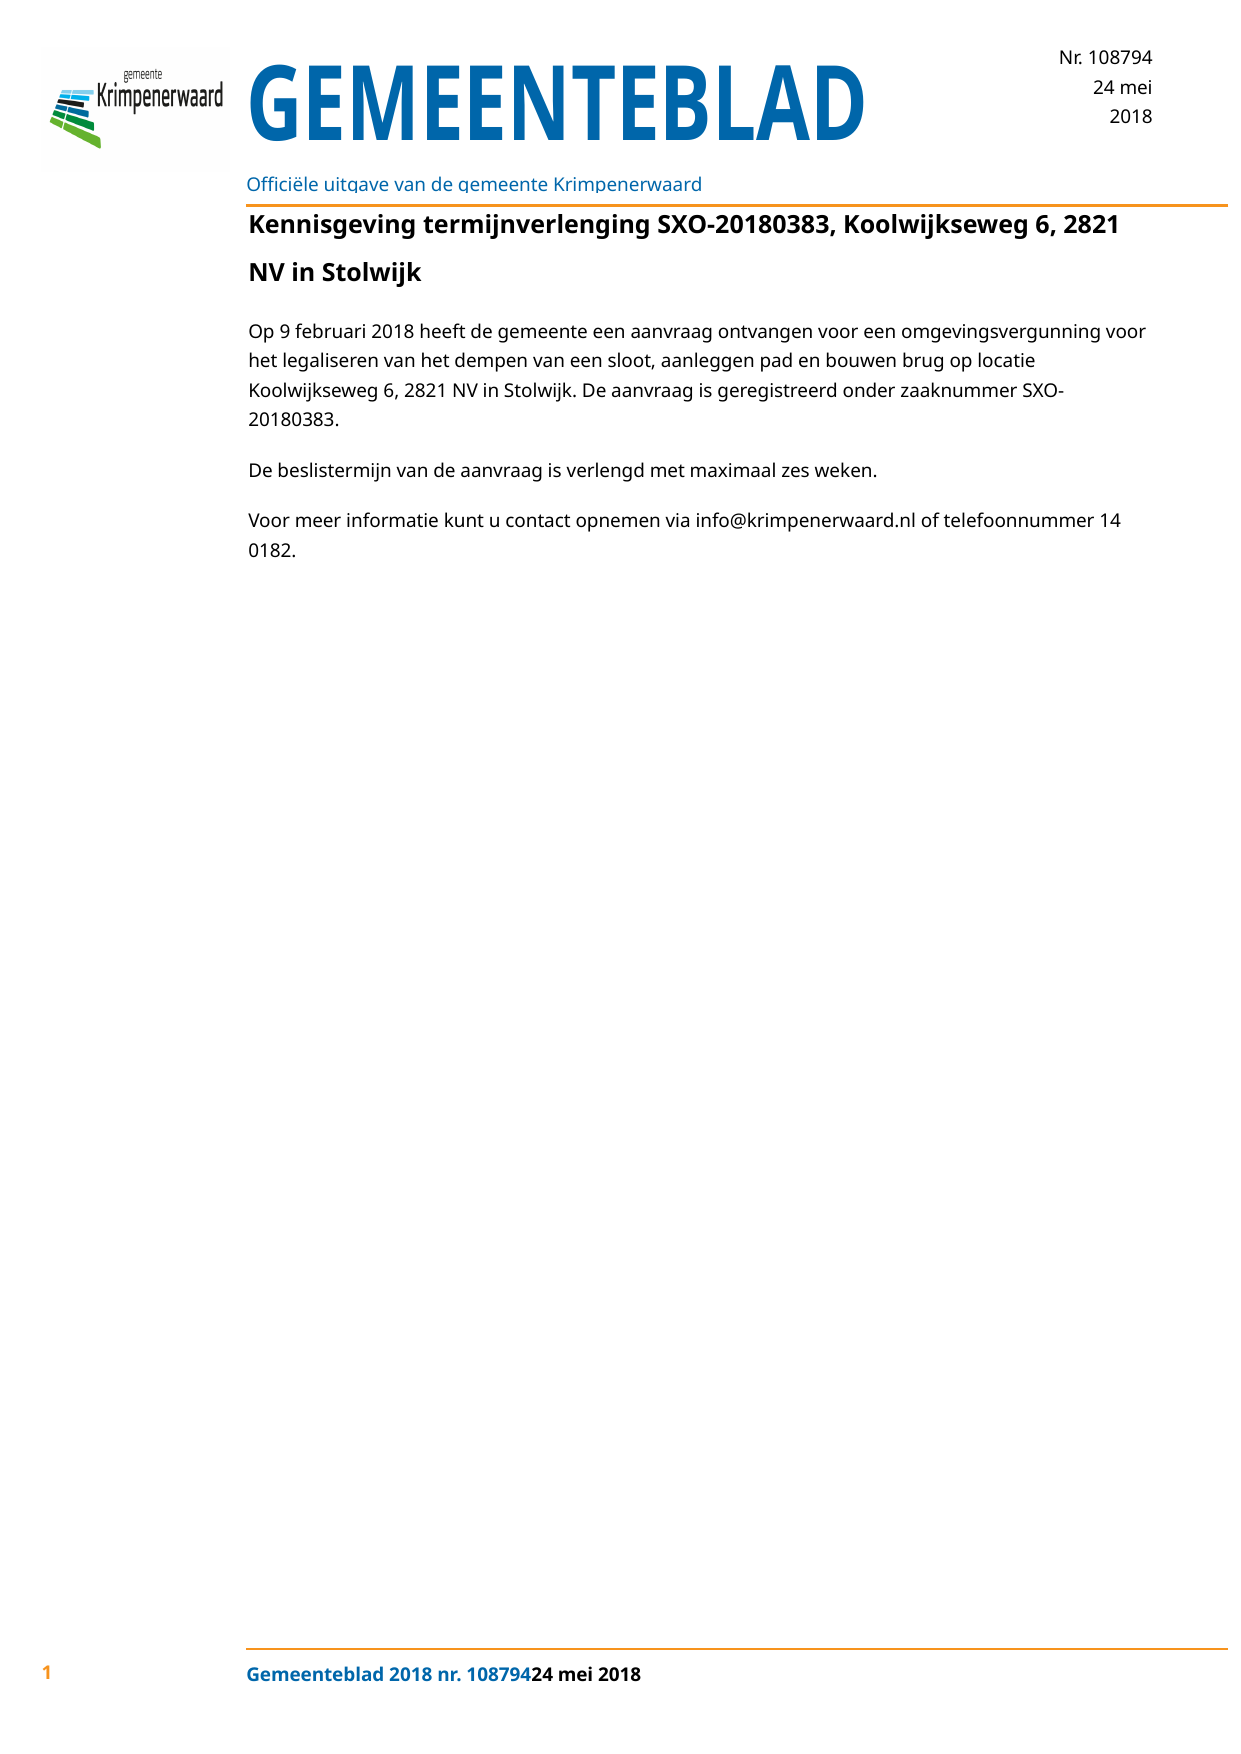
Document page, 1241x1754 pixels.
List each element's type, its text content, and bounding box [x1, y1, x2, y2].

text De beslistermijn van de aanvraag is verlengd met maximaal zes weken. [248, 457, 1152, 483]
picture [41, 47, 231, 172]
text Kennisgeving termijnverlenging SXO-20180383, Koolwijkseweg 6, 2821 NV in Stolwijk [248, 207, 1152, 288]
text Voor meer informatie kunt u contact opnemen via info@krimpenerwaard.nl of telefoonnummer 14 0182. [248, 507, 1152, 563]
text Op 9 februari 2018 heeft de gemeente een aanvraag ontvangen voor een omgevingsvergunning voor het legaliseren van het dempen van een sloot, aanleggen pad en bouwen brug op locatie Koolwijkseweg 6, 2821 NV in Stolwijk. De aanvraag is geregistreerd onder zaaknummer SXO-20180383. [248, 318, 1152, 432]
